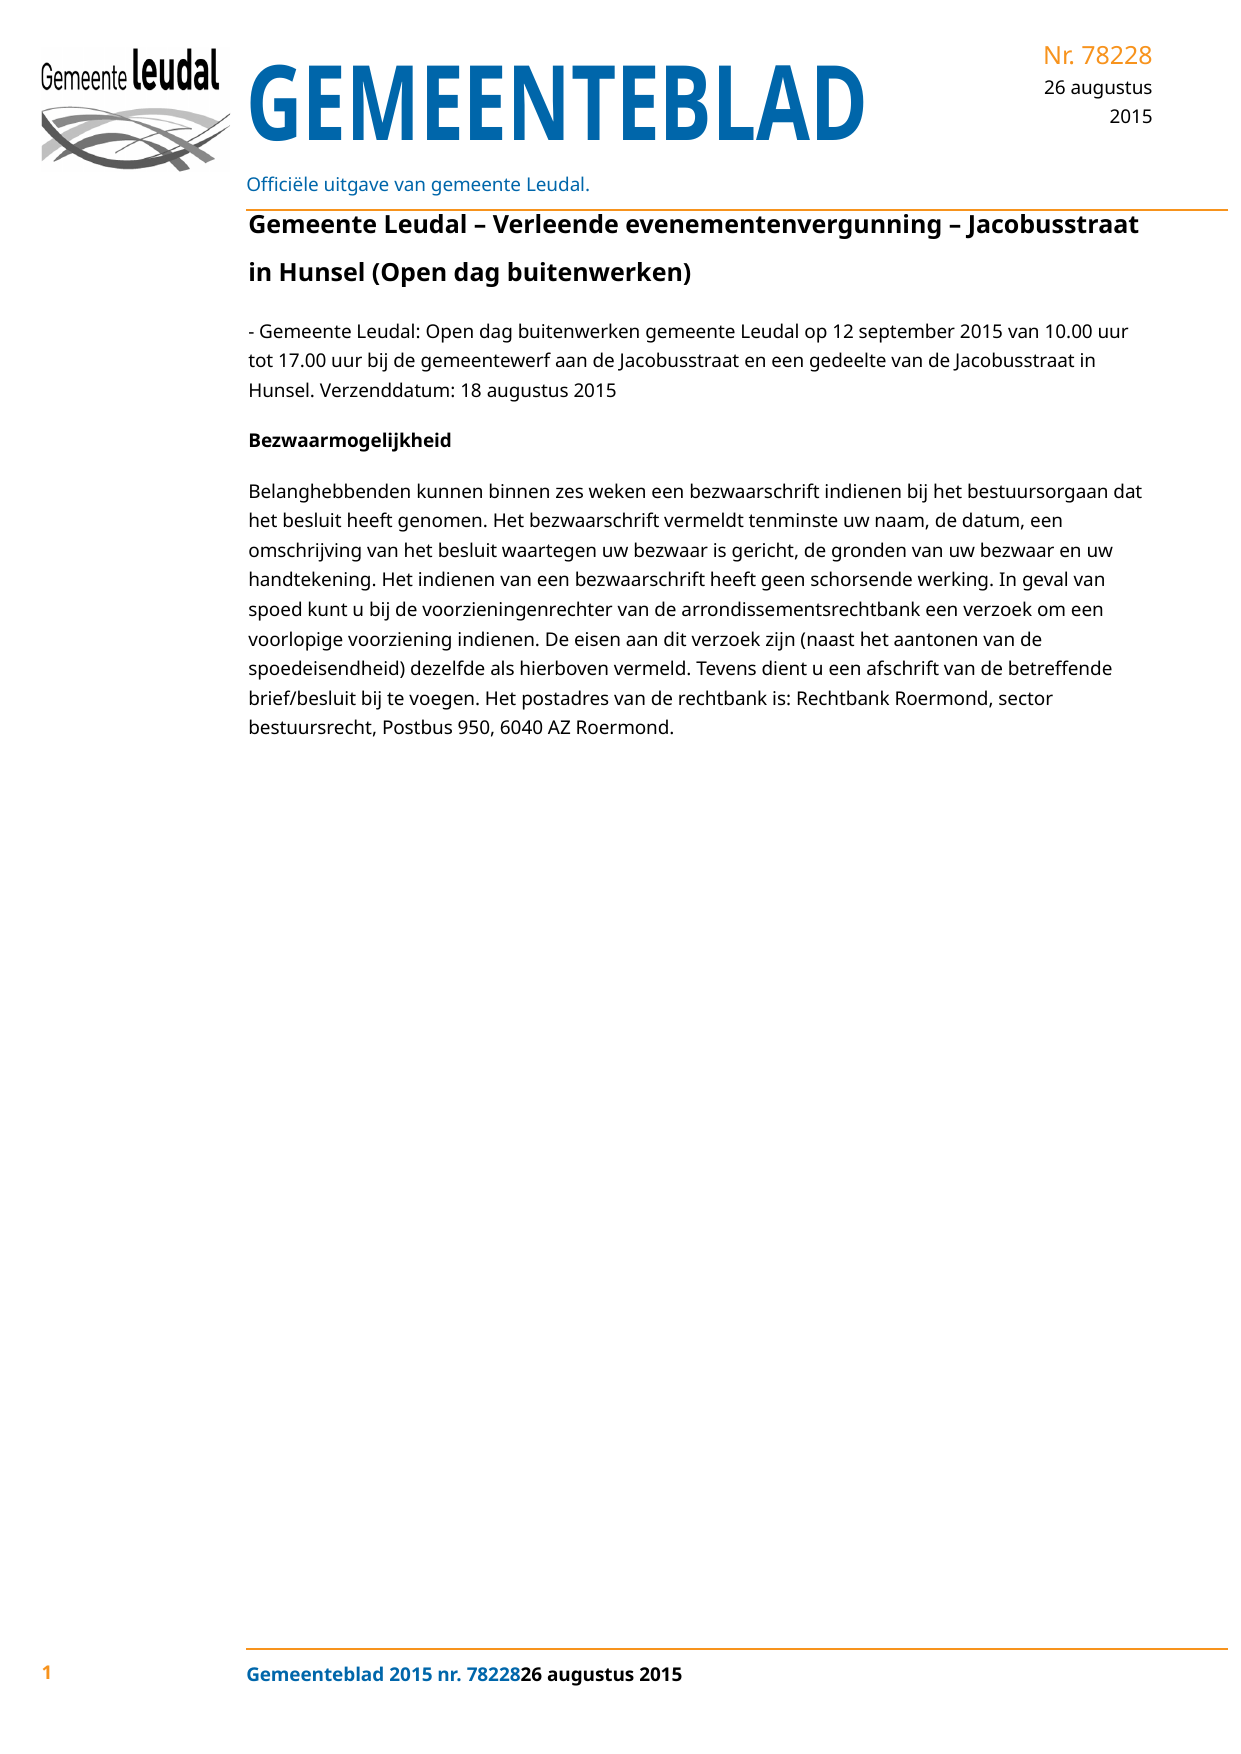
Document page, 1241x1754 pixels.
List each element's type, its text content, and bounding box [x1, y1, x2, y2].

picture [41, 47, 231, 172]
text Gemeente Leudal – Verleende evenementenvergunning – Jacobusstraat in Hunsel (Open dag buitenwerken) [248, 211, 1152, 288]
text - Gemeente Leudal: Open dag buitenwerken gemeente Leudal op 12 september 2015 van 10.00 uur tot 17.00 uur bij de gemeentewerf aan de Jacobusstraat en een gedeelte van de Jacobusstraat in Hunsel. Verzenddatum: 18 augustus 2015 [248, 318, 1152, 403]
text Bezwaarmogelijkheid [248, 427, 1152, 453]
text Belanghebbenden kunnen binnen zes weken een bezwaarschrift indienen bij het bestuursorgaan dat het besluit heeft genomen. Het bezwaarschrift vermeldt tenminste uw naam, de datum, een omschrijving van het besluit waartegen uw bezwaar is gericht, de gronden van uw bezwaar en uw handtekening. Het indienen van een bezwaarschrift heeft geen schorsende werking. In geval van spoed kunt u bij de voorzieningenrechter van de arrondissementsrechtbank een verzoek om een voorlopige voorziening indienen. De eisen aan dit verzoek zijn (naast het aantonen van de spoedeisendheid) dezelfde als hierboven vermeld. Tevens dient u een afschrift van de betreffende brief/besluit bij te voegen. Het postadres van de rechtbank is: Rechtbank Roermond, sector bestuursrecht, Postbus 950, 6040 AZ Roermond. [248, 478, 1152, 740]
